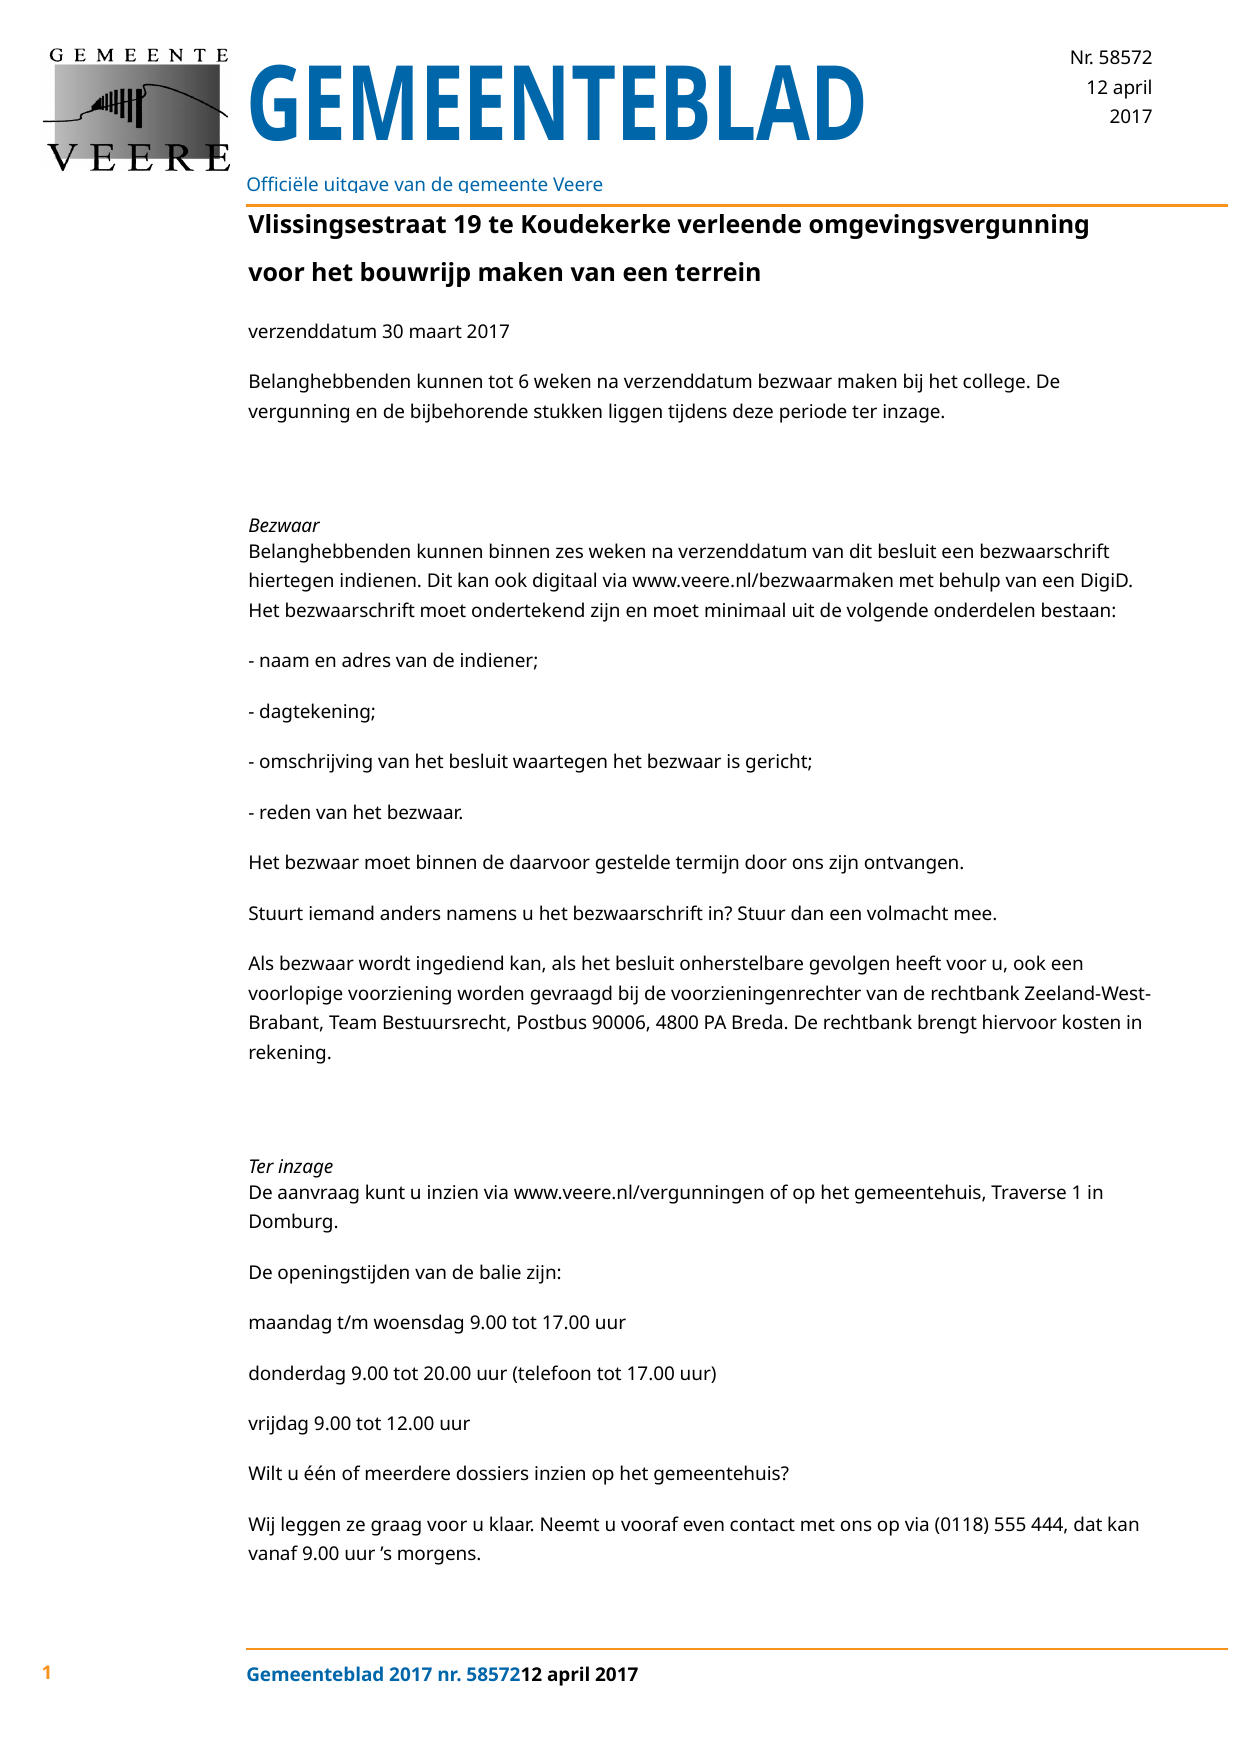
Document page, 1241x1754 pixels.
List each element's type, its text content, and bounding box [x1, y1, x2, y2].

text De aanvraag kunt u inzien via www.veere.nl/vergunningen of op het gemeentehuis, Traverse 1 in Domburg. [248, 1179, 1152, 1234]
text Wij leggen ze graag voor u klaar. Neemt u vooraf even contact met ons op via (0118) 555 444, dat kan vanaf 9.00 uur ’s morgens. [248, 1511, 1152, 1566]
text Belanghebbenden kunnen binnen zes weken na verzenddatum van dit besluit een bezwaarschrift hiertegen indienen. Dit kan ook digitaal via www.veere.nl/bezwaarmaken met behulp van een DigiD. Het bezwaarschrift moet ondertekend zijn en moet minimaal uit de volgende onderdelen bestaan: [248, 538, 1152, 623]
text Belanghebbenden kunnen tot 6 weken na verzenddatum bezwaar maken bij het college. De vergunning en de bijbehorende stukken liggen tijdens deze periode ter inzage. [248, 368, 1152, 424]
text - naam en adres van de indiener; [248, 648, 1152, 673]
text maandag t/m woensdag 9.00 tot 17.00 uur [248, 1309, 1152, 1335]
text Als bezwaar wordt ingediend kan, als het besluit onherstelbare gevolgen heeft voor u, ook een voorlopige voorziening worden gevraagd bij de voorzieningenrechter van de rechtbank Zeeland-West-Brabant, Team Bestuursrecht, Postbus 90006, 4800 PA Breda. De rechtbank brengt hiervoor kosten in rekening. [248, 950, 1152, 1064]
text Het bezwaar moet binnen de daarvoor gestelde termijn door ons zijn ontvangen. [248, 849, 1152, 875]
text - reden van het bezwaar. [248, 799, 1152, 824]
text Vlissingsestraat 19 te Koudekerke verleende omgevingsvergunning voor het bouwrijp maken van een terrein [248, 207, 1152, 288]
text Wilt u één of meerdere dossiers inzien op het gemeentehuis? [248, 1461, 1152, 1486]
text Bezwaar [248, 512, 1152, 538]
text vrijdag 9.00 tot 12.00 uur [248, 1410, 1152, 1436]
text donderdag 9.00 tot 20.00 uur (telefoon tot 17.00 uur) [248, 1360, 1152, 1386]
text - dagtekening; [248, 698, 1152, 724]
text Stuurt iemand anders namens u het bezwaarschrift in? Stuur dan een volmacht mee. [248, 900, 1152, 925]
picture [41, 47, 231, 172]
text - omschrijving van het besluit waartegen het bezwaar is gericht; [248, 748, 1152, 774]
text verzenddatum 30 maart 2017 [248, 318, 1152, 344]
text Ter inzage [248, 1153, 1152, 1179]
text De openingstijden van de balie zijn: [248, 1259, 1152, 1285]
